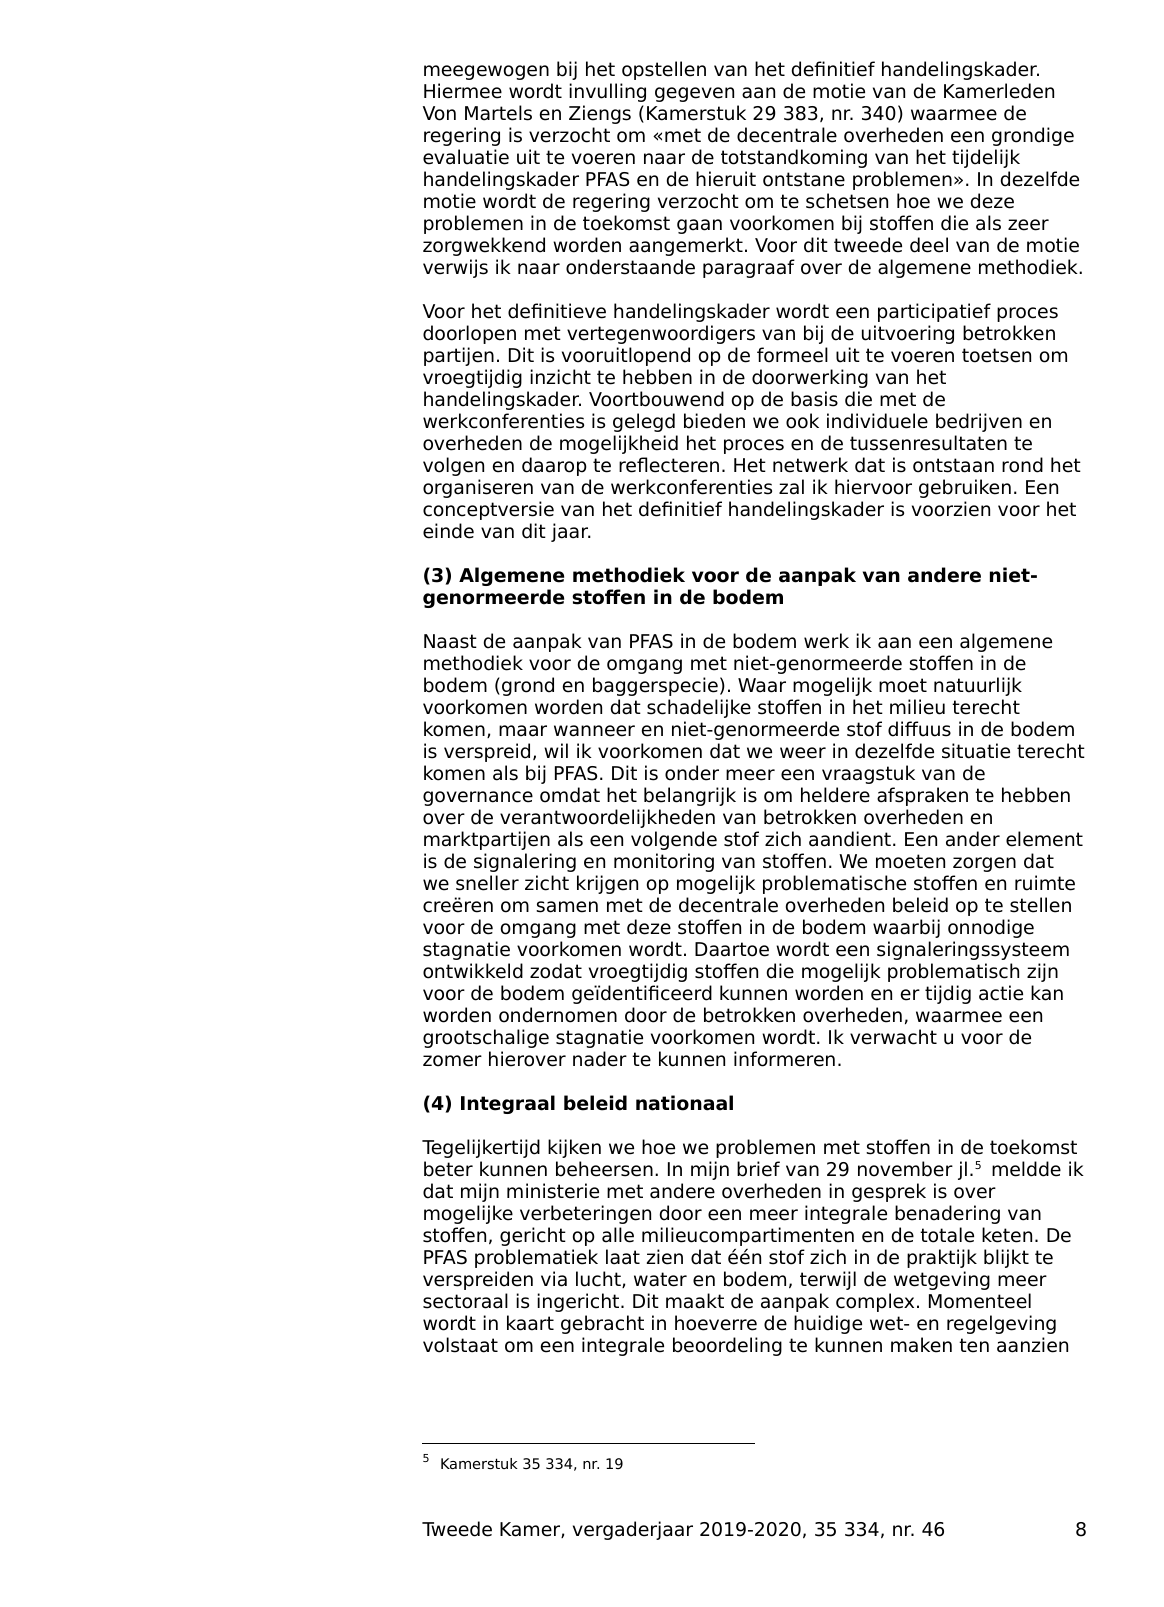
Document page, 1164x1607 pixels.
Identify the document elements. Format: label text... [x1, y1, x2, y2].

text meegewogen bij het opstellen van het definitief handelingskader. Hiermee wordt invulling gegeven aan de motie van de Kamerleden Von Martels en Ziengs (Kamerstuk 29 383, nr. 340) waarmee de regering is verzocht om «met de decentrale overheden een grondige evaluatie uit te voeren naar de totstandkoming van het tijdelijk handelingskader PFAS en de hieruit ontstane problemen». In dezelfde motie wordt de regering verzocht om te schetsen hoe we deze problemen in de toekomst gaan voorkomen bij stoffen die als zeer zorgwekkend worden aangemerkt. Voor dit tweede deel van de motie verwijs ik naar onderstaande paragraaf over de algemene methodiek. [422, 59, 1087, 279]
text Voor het definitieve handelingskader wordt een participatief proces doorlopen met vertegenwoordigers van bij de uitvoering betrokken partijen. Dit is vooruitlopend op de formeel uit te voeren toetsen om vroegtijdig inzicht te hebben in de doorwerking van het handelingskader. Voortbouwend op de basis die met de werkconferenties is gelegd bieden we ook individuele bedrijven en overheden de mogelijkheid het proces en de tussenresultaten te volgen en daarop te reflecteren. Het netwerk dat is ontstaan rond het organiseren van de werkconferenties zal ik hiervoor gebruiken. Een conceptversie van het definitief handelingskader is voorzien voor het einde van dit jaar. [422, 301, 1087, 543]
text Tegelijkertijd kijken we hoe we problemen met stoffen in de toekomst beter kunnen beheersen. In mijn brief van 29 november jl. meldde ik dat mijn ministerie met andere overheden in gesprek is over mogelijke verbeteringen door een meer integrale benadering van stoffen, gericht op alle milieucompartimenten en de totale keten. De PFAS problematiek laat zien dat één stof zich in de praktijk blijkt te verspreiden via lucht, water en bodem, terwijl de wetgeving meer sectoraal is ingericht. Dit maakt de aanpak complex. Momenteel wordt in kaart gebracht in hoeverre de huidige wet- en regelgeving volstaat om een integrale beoordeling te kunnen maken ten aanzien [422, 1137, 1087, 1357]
text Kamerstuk 35 334, nr. 19 [422, 1452, 1087, 1474]
subtitle (3) Algemene methodiek voor de aanpak van andere niet-genormeerde stoffen in de bodem [422, 565, 1087, 609]
subtitle (4) Integraal beleid nationaal [422, 1093, 1087, 1115]
text Naast de aanpak van PFAS in de bodem werk ik aan een algemene methodiek voor de omgang met niet-genormeerde stoffen in de bodem (grond en baggerspecie). Waar mogelijk moet natuurlijk voorkomen worden dat schadelijke stoffen in het milieu terecht komen, maar wanneer en niet-genormeerde stof diffuus in de bodem is verspreid, wil ik voorkomen dat we weer in dezelfde situatie terecht komen als bij PFAS. Dit is onder meer een vraagstuk van de governance omdat het belangrijk is om heldere afspraken te hebben over de verantwoordelijkheden van betrokken overheden en marktpartijen als een volgende stof zich aandient. Een ander element is de signalering en monitoring van stoffen. We moeten zorgen dat we sneller zicht krijgen op mogelijk problematische stoffen en ruimte creëren om samen met de decentrale overheden beleid op te stellen voor de omgang met deze stoffen in de bodem waarbij onnodige stagnatie voorkomen wordt. Daartoe wordt een signaleringssysteem ontwikkeld zodat vroegtijdig stoffen die mogelijk problematisch zijn voor de bodem geïdentificeerd kunnen worden en er tijdig actie kan worden ondernomen door de betrokken overheden, waarmee een grootschalige stagnatie voorkomen wordt. Ik verwacht u voor de zomer hierover nader te kunnen informeren. [422, 631, 1087, 1071]
